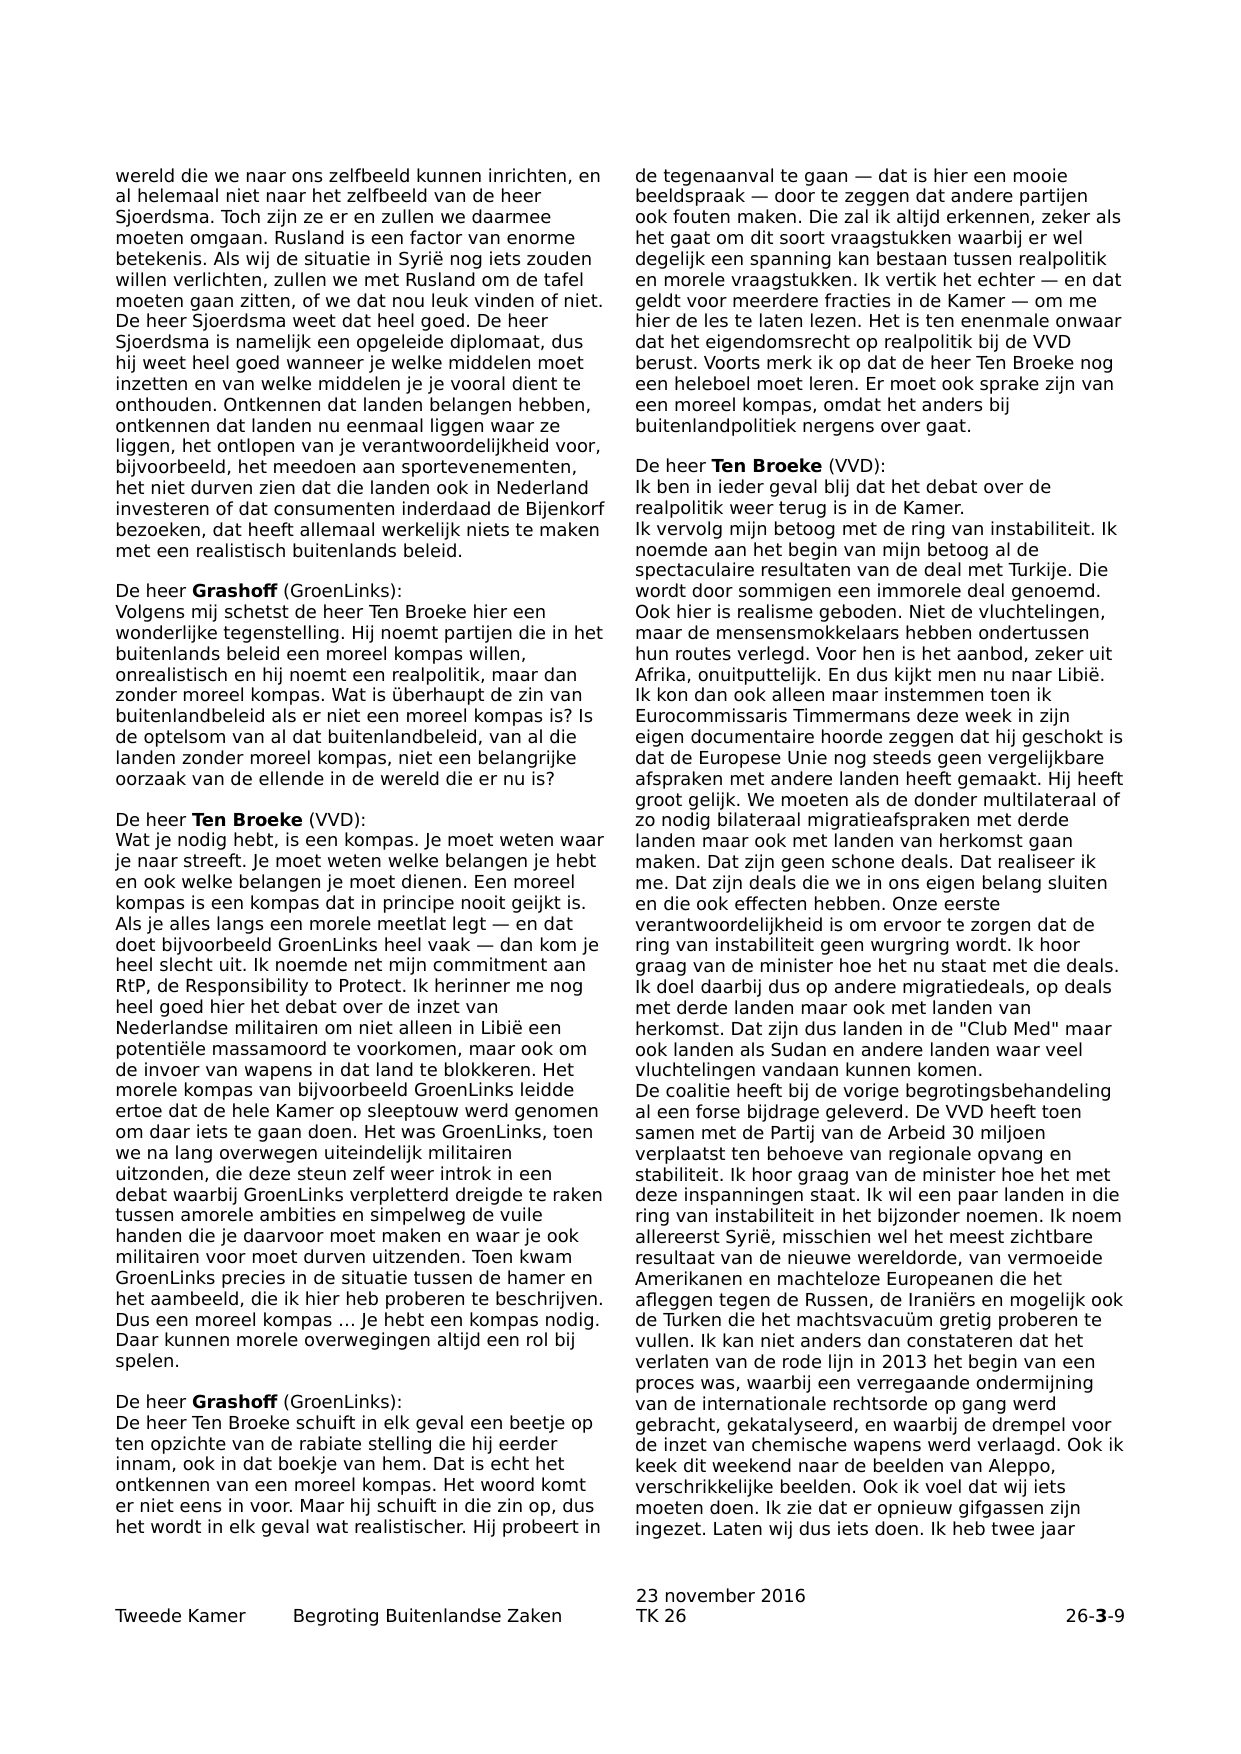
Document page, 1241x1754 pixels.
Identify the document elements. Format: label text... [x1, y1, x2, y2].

text de tegenaanval te gaan — dat is hier een mooie beeldspraak — door te zeggen dat andere partijen ook fouten maken. Die zal ik altijd erkennen, zeker als het gaat om dit soort vraagstukken waarbij er wel degelijk een spanning kan bestaan tussen realpolitik en morele vraagstukken. Ik vertik het echter — en dat geldt voor meerdere fracties in de Kamer — om me hier de les te laten lezen. Het is ten enenmale onwaar dat het eigendomsrecht op realpolitik bij de VVD berust. Voorts merk ik op dat de heer Ten Broeke nog een heleboel moet leren. Er moet ook sprake zijn van een moreel kompas, omdat het anders bij buitenlandpolitiek nergens over gaat. [635, 165, 1125, 436]
text Wat je nodig hebt, is een kompas. Je moet weten waar je naar streeft. Je moet weten welke belangen je hebt en ook welke belangen je moet dienen. Een moreel kompas is een kompas dat in principe nooit geijkt is. Als je alles langs een morele meetlat legt — en dat doet bijvoorbeeld GroenLinks heel vaak — dan kom je heel slecht uit. Ik noemde net mijn commitment aan RtP, de Responsibility to Protect. Ik herinner me nog heel goed hier het debat over de inzet van Nederlandse militairen om niet alleen in Libië een potentiële massamoord te voorkomen, maar ook om de invoer van wapens in dat land te blokkeren. Het morele kompas van bijvoorbeeld GroenLinks leidde ertoe dat de hele Kamer op sleeptouw werd genomen om daar iets te gaan doen. Het was GroenLinks, toen we na lang overwegen uiteindelijk militairen uitzonden, die deze steun zelf weer introk in een debat waarbij GroenLinks verpletterd dreigde te raken tussen amorele ambities en simpelweg de vuile handen die je daarvoor moet maken en waar je ook militairen voor moet durven uitzenden. Toen kwam GroenLinks precies in de situatie tussen de hamer en het aambeeld, die ik hier heb proberen te beschrijven. Dus een moreel kompas … Je hebt een kompas nodig. Daar kunnen morele overwegingen altijd een rol bij spelen. [115, 830, 605, 1372]
text De heer Ten Broeke (VVD): [635, 456, 1125, 477]
text Ik vervolg mijn betoog met de ring van instabiliteit. Ik noemde aan het begin van mijn betoog al de spectaculaire resultaten van de deal met Turkije. Die wordt door sommigen een immorele deal genoemd. Ook hier is realisme geboden. Niet de vluchtelingen, maar de mensensmokkelaars hebben ondertussen hun routes verlegd. Voor hen is het aanbod, zeker uit Afrika, onuitputtelijk. En dus kijkt men nu naar Libië. [635, 518, 1125, 685]
text De heer Ten Broeke (VVD): [115, 809, 605, 830]
text Volgens mij schetst de heer Ten Broeke hier een wonderlijke tegenstelling. Hij noemt partijen die in het buitenlands beleid een moreel kompas willen, onrealistisch en hij noemt een realpolitik, maar dan zonder moreel kompas. Wat is überhaupt de zin van buitenlandbeleid als er niet een moreel kompas is? Is de optelsom van al dat buitenlandbeleid, van al die landen zonder moreel kompas, niet een belangrijke oorzaak van de ellende in de wereld die er nu is? [115, 602, 605, 789]
text Ik ben in ieder geval blij dat het debat over de realpolitik weer terug is in de Kamer. [635, 477, 1125, 518]
text wereld die we naar ons zelfbeeld kunnen inrichten, en al helemaal niet naar het zelfbeeld van de heer Sjoerdsma. Toch zijn ze er en zullen we daarmee moeten omgaan. Rusland is een factor van enorme betekenis. Als wij de situatie in Syrië nog iets zouden willen verlichten, zullen we met Rusland om de tafel moeten gaan zitten, of we dat nou leuk vinden of niet. De heer Sjoerdsma weet dat heel goed. De heer Sjoerdsma is namelijk een opgeleide diplomaat, dus hij weet heel goed wanneer je welke middelen moet inzetten en van welke middelen je je vooral dient te onthouden. Ontkennen dat landen belangen hebben, ontkennen dat landen nu eenmaal liggen waar ze liggen, het ontlopen van je verantwoordelijkheid voor, bijvoorbeeld, het meedoen aan sportevenementen, het niet durven zien dat die landen ook in Nederland investeren of dat consumenten inderdaad de Bijenkorf bezoeken, dat heeft allemaal werkelijk niets te maken met een realistisch buitenlands beleid. [115, 165, 605, 561]
text De heer Ten Broeke schuift in elk geval een beetje op ten opzichte van de rabiate stelling die hij eerder innam, ook in dat boekje van hem. Dat is echt het ontkennen van een moreel kompas. Het woord komt er niet eens in voor. Maar hij schuift in die zin op, dus het wordt in elk geval wat realistischer. Hij probeert in [115, 1412, 605, 1537]
text De heer Grashoff (GroenLinks): [115, 581, 605, 602]
text De heer Grashoff (GroenLinks): [115, 1392, 605, 1412]
text De coalitie heeft bij de vorige begrotingsbehandeling al een forse bijdrage geleverd. De VVD heeft toen samen met de Partij van de Arbeid 30 miljoen verplaatst ten behoeve van regionale opvang en stabiliteit. Ik hoor graag van de minister hoe het met deze inspanningen staat. Ik wil een paar landen in die ring van instabiliteit in het bijzonder noemen. Ik noem allereerst Syrië, misschien wel het meest zichtbare resultaat van de nieuwe wereldorde, van vermoeide Amerikanen en machteloze Europeanen die het afleggen tegen de Russen, de Iraniërs en mogelijk ook de Turken die het machtsvacuüm gretig proberen te vullen. Ik kan niet anders dan constateren dat het verlaten van de rode lijn in 2013 het begin van een proces was, waarbij een verregaande ondermijning van de internationale rechtsorde op gang werd gebracht, gekatalyseerd, en waarbij de drempel voor de inzet van chemische wapens werd verlaagd. Ook ik keek dit weekend naar de beelden van Aleppo, verschrikkelijke beelden. Ook ik voel dat wij iets moeten doen. Ik zie dat er opnieuw gifgassen zijn ingezet. Laten wij dus iets doen. Ik heb twee jaar [635, 1081, 1125, 1539]
text Ik kon dan ook alleen maar instemmen toen ik Eurocommissaris Timmermans deze week in zijn eigen documentaire hoorde zeggen dat hij geschokt is dat de Europese Unie nog steeds geen vergelijkbare afspraken met andere landen heeft gemaakt. Hij heeft groot gelijk. We moeten als de donder multilateraal of zo nodig bilateraal migratieafspraken met derde landen maar ook met landen van herkomst gaan maken. Dat zijn geen schone deals. Dat realiseer ik me. Dat zijn deals die we in ons eigen belang sluiten en die ook effecten hebben. Onze eerste verantwoordelijkheid is om ervoor te zorgen dat de ring van instabiliteit geen wurgring wordt. Ik hoor graag van de minister hoe het nu staat met die deals. Ik doel daarbij dus op andere migratiedeals, op deals met derde landen maar ook met landen van herkomst. Dat zijn dus landen in de "Club Med" maar ook landen als Sudan en andere landen waar veel vluchtelingen vandaan kunnen komen. [635, 685, 1125, 1081]
